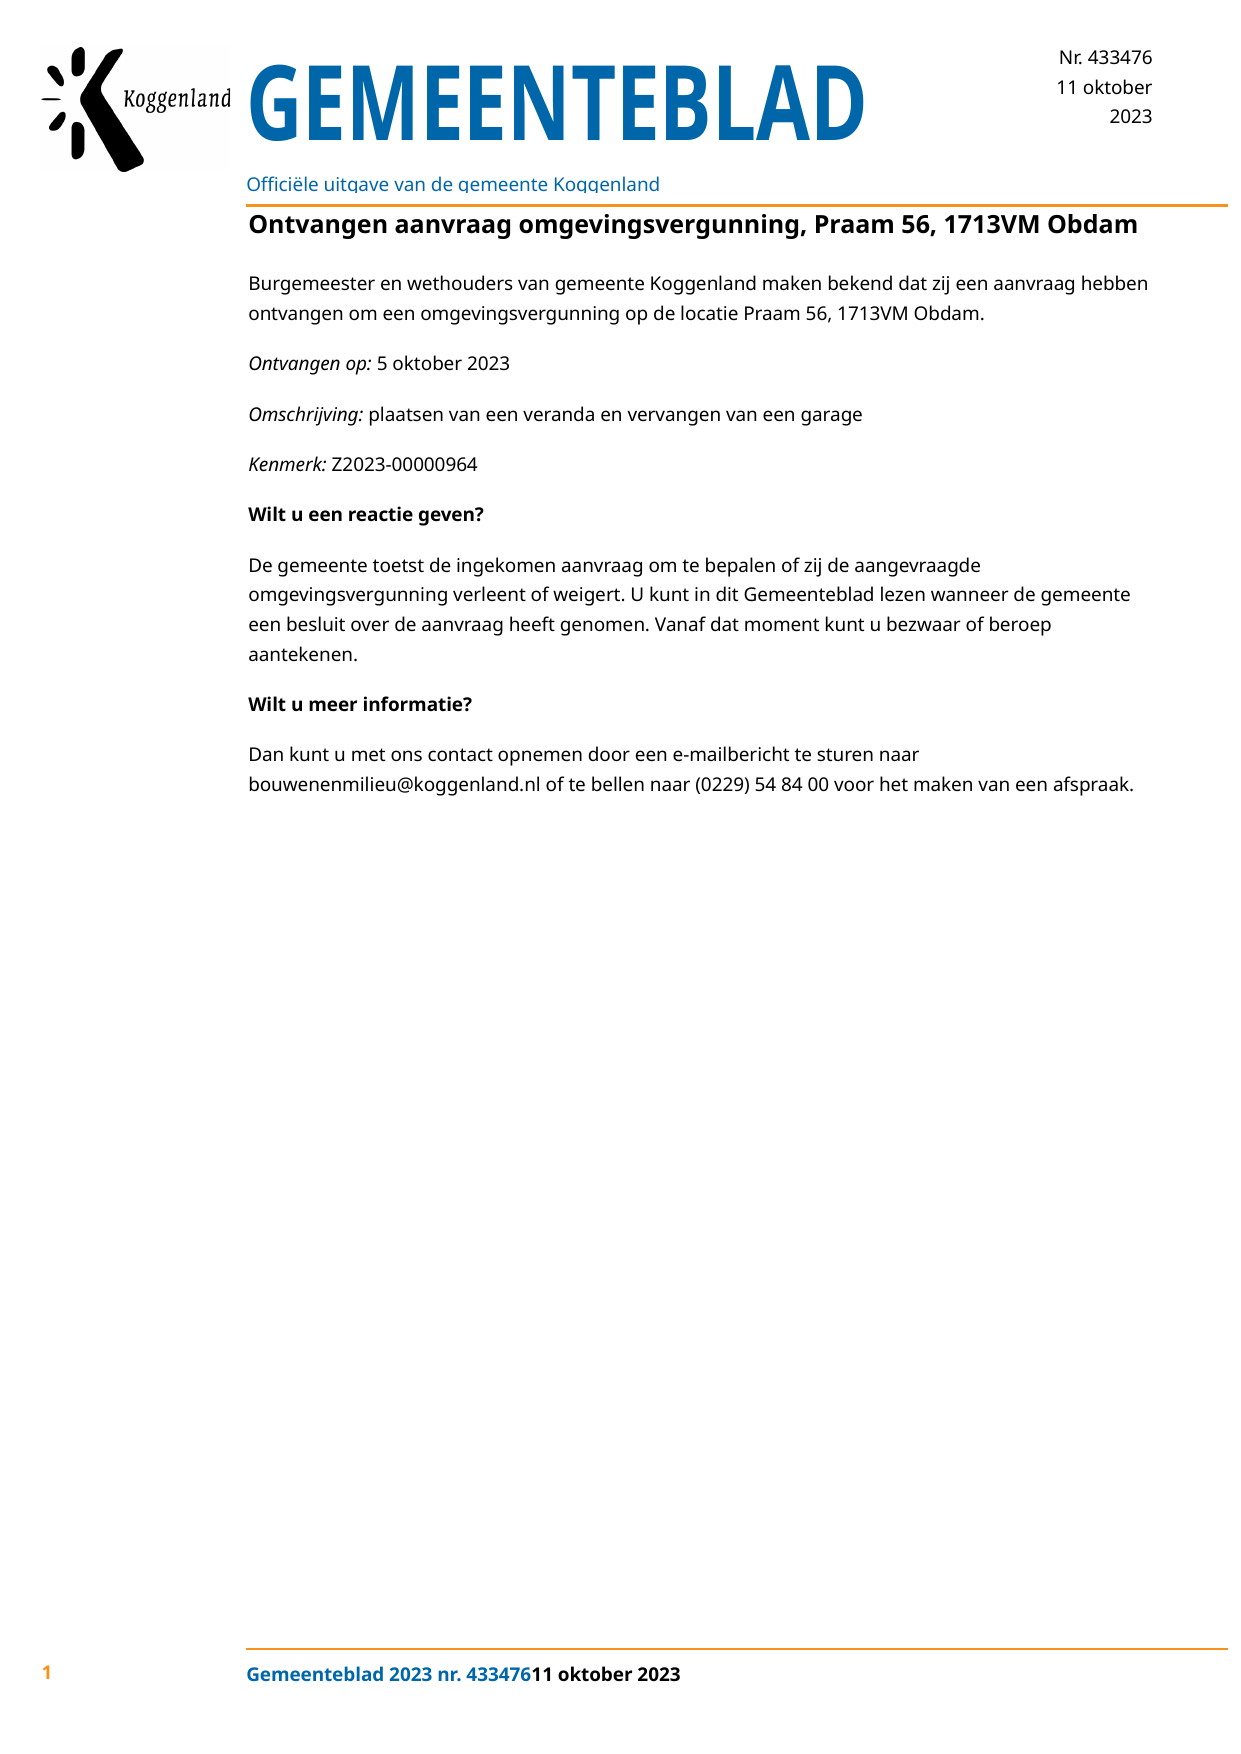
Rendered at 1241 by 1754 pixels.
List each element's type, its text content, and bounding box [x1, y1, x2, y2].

text Kenmerk: Z2023-00000964 [248, 451, 1152, 477]
text De gemeente toetst de ingekomen aanvraag om te bepalen of zij de aangevraagde omgevingsvergunning verleent of weigert. U kunt in dit Gemeenteblad lezen wanneer de gemeente een besluit over de aanvraag heeft genomen. Vanaf dat moment kunt u bezwaar of beroep aantekenen. [248, 552, 1152, 666]
picture [41, 47, 231, 172]
text Ontvangen aanvraag omgevingsvergunning, Praam 56, 1713VM Obdam [248, 207, 1152, 241]
text Wilt u een reactie geven? [248, 502, 1152, 527]
text Omschrijving: plaatsen van een veranda en vervangen van een garage [248, 401, 1152, 426]
text Wilt u meer informatie? [248, 691, 1152, 717]
text Dan kunt u met ons contact opnemen door een e-mailbericht te sturen naar bouwenenmilieu@koggenland.nl of te bellen naar (0229) 54 84 00 voor het maken van een afspraak. [248, 742, 1152, 797]
text Ontvangen op: 5 oktober 2023 [248, 350, 1152, 376]
text Burgemeester en wethouders van gemeente Koggenland maken bekend dat zij een aanvraag hebben ontvangen om een omgevingsvergunning op de locatie Praam 56, 1713VM Obdam. [248, 270, 1152, 326]
